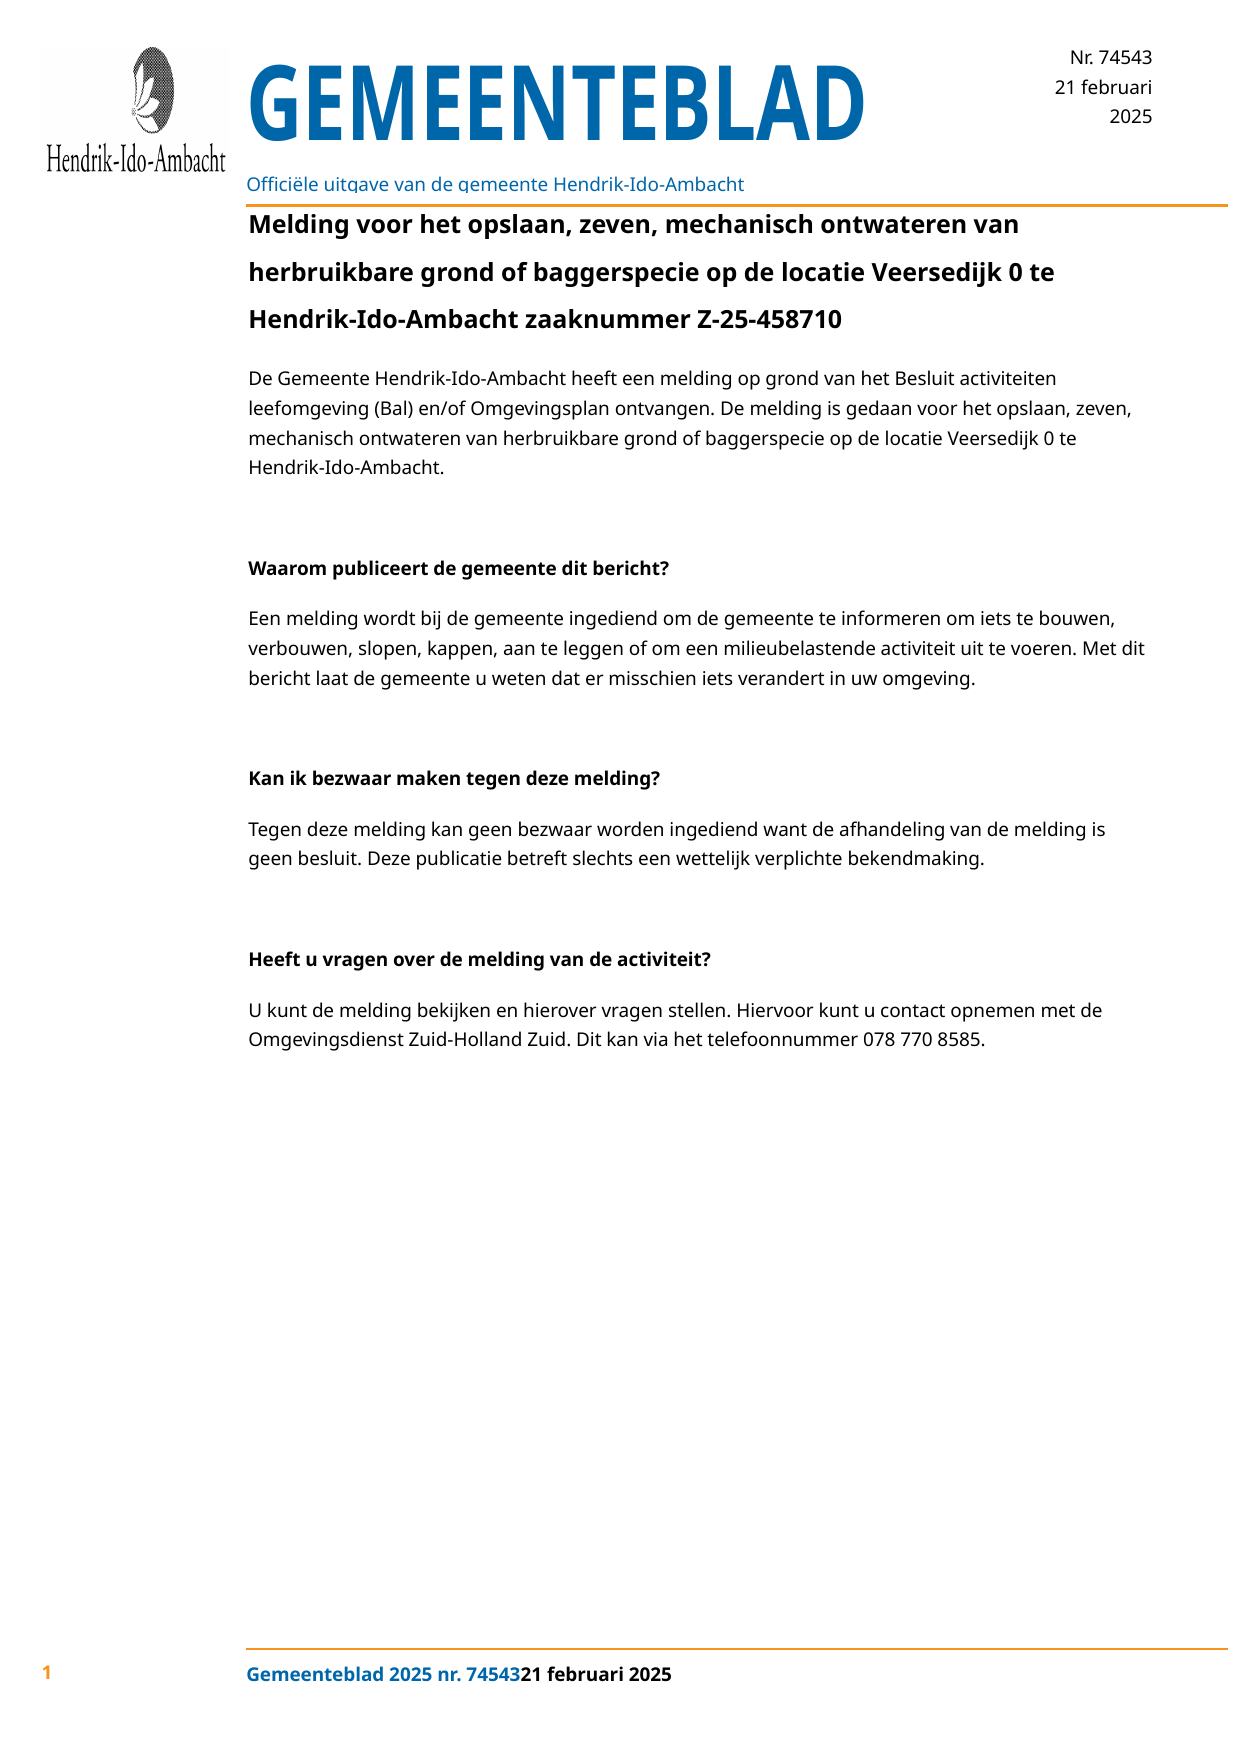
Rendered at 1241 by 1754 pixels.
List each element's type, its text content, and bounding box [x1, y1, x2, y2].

text Tegen deze melding kan geen bezwaar worden ingediend want de afhandeling van de melding is geen besluit. Deze publicatie betreft slechts een wettelijk verplichte bekendmaking. [248, 816, 1152, 871]
text De Gemeente Hendrik-Ido-Ambacht heeft een melding op grond van het Besluit activiteiten leefomgeving (Bal) en/of Omgevingsplan ontvangen. De melding is gedaan voor het opslaan, zeven, mechanisch ontwateren van herbruikbare grond of baggerspecie op de locatie Veersedijk 0 te Hendrik-Ido-Ambacht. [248, 366, 1152, 480]
text Heeft u vragen over de melding van de activiteit? [248, 946, 1152, 972]
text Melding voor het opslaan, zeven, mechanisch ontwateren van herbruikbare grond of baggerspecie op de locatie Veersedijk 0 te Hendrik-Ido-Ambacht zaaknummer Z-25-458710 [248, 207, 1152, 336]
text Waarom publiceert de gemeente dit bericht? [248, 555, 1152, 581]
picture [41, 47, 231, 172]
text Een melding wordt bij de gemeente ingediend om de gemeente te informeren om iets te bouwen, verbouwen, slopen, kappen, aan te leggen of om een milieubelastende activiteit uit te voeren. Met dit bericht laat de gemeente u weten dat er misschien iets verandert in uw omgeving. [248, 606, 1152, 690]
text U kunt de melding bekijken en hierover vragen stellen. Hiervoor kunt u contact opnemen met de Omgevingsdienst Zuid-Holland Zuid. Dit kan via het telefoonnummer 078 770 8585. [248, 997, 1152, 1052]
text Kan ik bezwaar maken tegen deze melding? [248, 766, 1152, 791]
